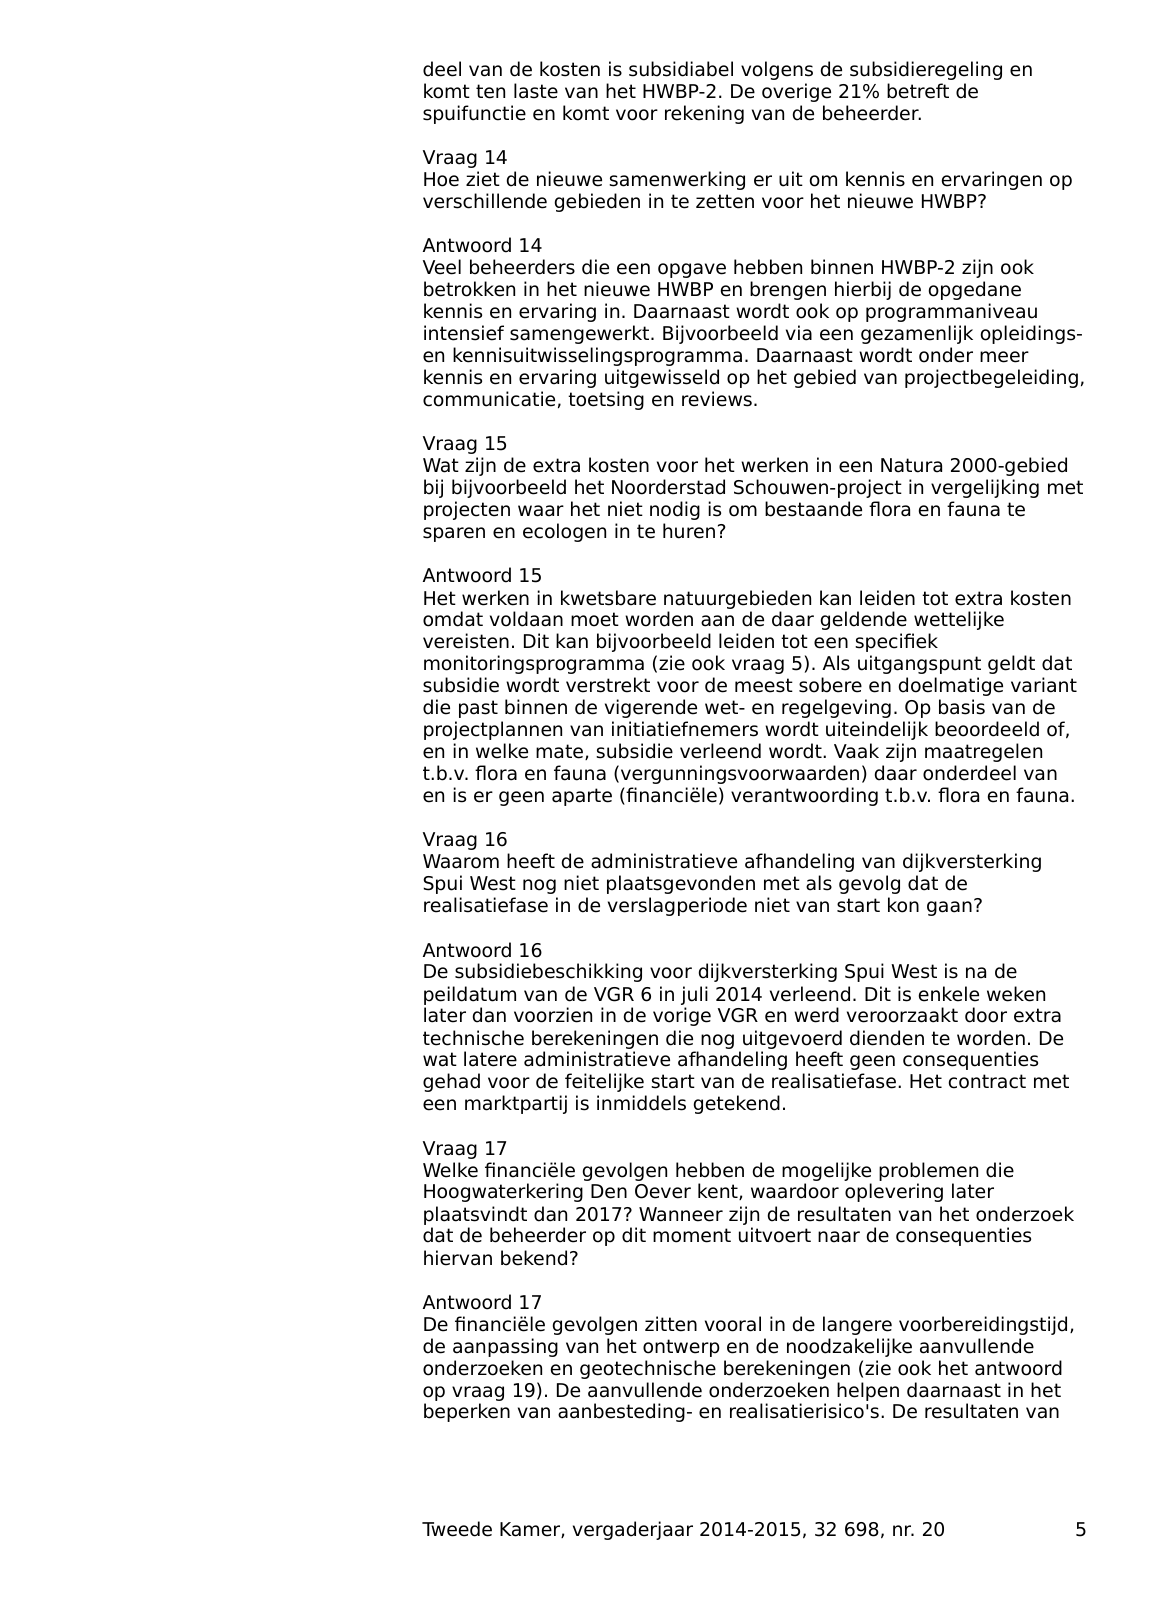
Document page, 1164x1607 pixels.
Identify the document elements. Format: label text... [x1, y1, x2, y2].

text Het werken in kwetsbare natuurgebieden kan leiden tot extra kosten omdat voldaan moet worden aan de daar geldende wettelijke vereisten. Dit kan bijvoorbeeld leiden tot een specifiek monitoringsprogramma (zie ook vraag 5). Als uitgangspunt geldt dat subsidie wordt verstrekt voor de meest sobere en doelmatige variant die past binnen de vigerende wet- en regelgeving. Op basis van de projectplannen van initiatiefnemers wordt uiteindelijk beoordeeld of, en in welke mate, subsidie verleend wordt. Vaak zijn maatregelen t.b.v. flora en fauna (vergunningsvoorwaarden) daar onderdeel van en is er geen aparte (financiële) verantwoording t.b.v. flora en fauna. [422, 587, 1087, 807]
text Antwoord 15 [422, 565, 1087, 587]
text Wat zijn de extra kosten voor het werken in een Natura 2000-gebied bij bijvoorbeeld het Noorderstad Schouwen-project in vergelijking met projecten waar het niet nodig is om bestaande flora en fauna te sparen en ecologen in te huren? [422, 455, 1087, 543]
text Antwoord 16 [422, 939, 1087, 961]
text Vraag 16 [422, 829, 1087, 851]
text Antwoord 17 [422, 1292, 1087, 1313]
text De subsidiebeschikking voor dijkversterking Spui West is na de peildatum van de VGR 6 in juli 2014 verleend. Dit is enkele weken later dan voorzien in de vorige VGR en werd veroorzaakt door extra technische berekeningen die nog uitgevoerd dienden te worden. De wat latere administratieve afhandeling heeft geen consequenties gehad voor de feitelijke start van de realisatiefase. Het contract met een marktpartij is inmiddels getekend. [422, 961, 1087, 1115]
text Waarom heeft de administratieve afhandeling van dijkversterking Spui West nog niet plaatsgevonden met als gevolg dat de realisatiefase in de verslagperiode niet van start kon gaan? [422, 851, 1087, 917]
text Welke financiële gevolgen hebben de mogelijke problemen die Hoogwaterkering Den Oever kent, waardoor oplevering later plaatsvindt dan 2017? Wanneer zijn de resultaten van het onderzoek dat de beheerder op dit moment uitvoert naar de consequenties hiervan bekend? [422, 1159, 1087, 1269]
text De financiële gevolgen zitten vooral in de langere voorbereidingstijd, de aanpassing van het ontwerp en de noodzakelijke aanvullende onderzoeken en geotechnische berekeningen (zie ook het antwoord op vraag 19). De aanvullende onderzoeken helpen daarnaast in het beperken van aanbesteding- en realisatierisico's. De resultaten van [422, 1313, 1087, 1423]
text deel van de kosten is subsidiabel volgens de subsidieregeling en komt ten laste van het HWBP-2. De overige 21% betreft de spuifunctie en komt voor rekening van de beheerder. [422, 59, 1087, 125]
text Vraag 17 [422, 1137, 1087, 1159]
text Vraag 14 [422, 147, 1087, 169]
text Vraag 15 [422, 433, 1087, 455]
text Antwoord 14 [422, 235, 1087, 257]
text Veel beheerders die een opgave hebben binnen HWBP-2 zijn ook betrokken in het nieuwe HWBP en brengen hierbij de opgedane kennis en ervaring in. Daarnaast wordt ook op programmaniveau intensief samengewerkt. Bijvoorbeeld via een gezamenlijk opleidings- en kennisuitwisselingsprogramma. Daarnaast wordt onder meer kennis en ervaring uitgewisseld op het gebied van projectbegeleiding, communicatie, toetsing en reviews. [422, 257, 1087, 411]
text Hoe ziet de nieuwe samenwerking er uit om kennis en ervaringen op verschillende gebieden in te zetten voor het nieuwe HWBP? [422, 169, 1087, 213]
